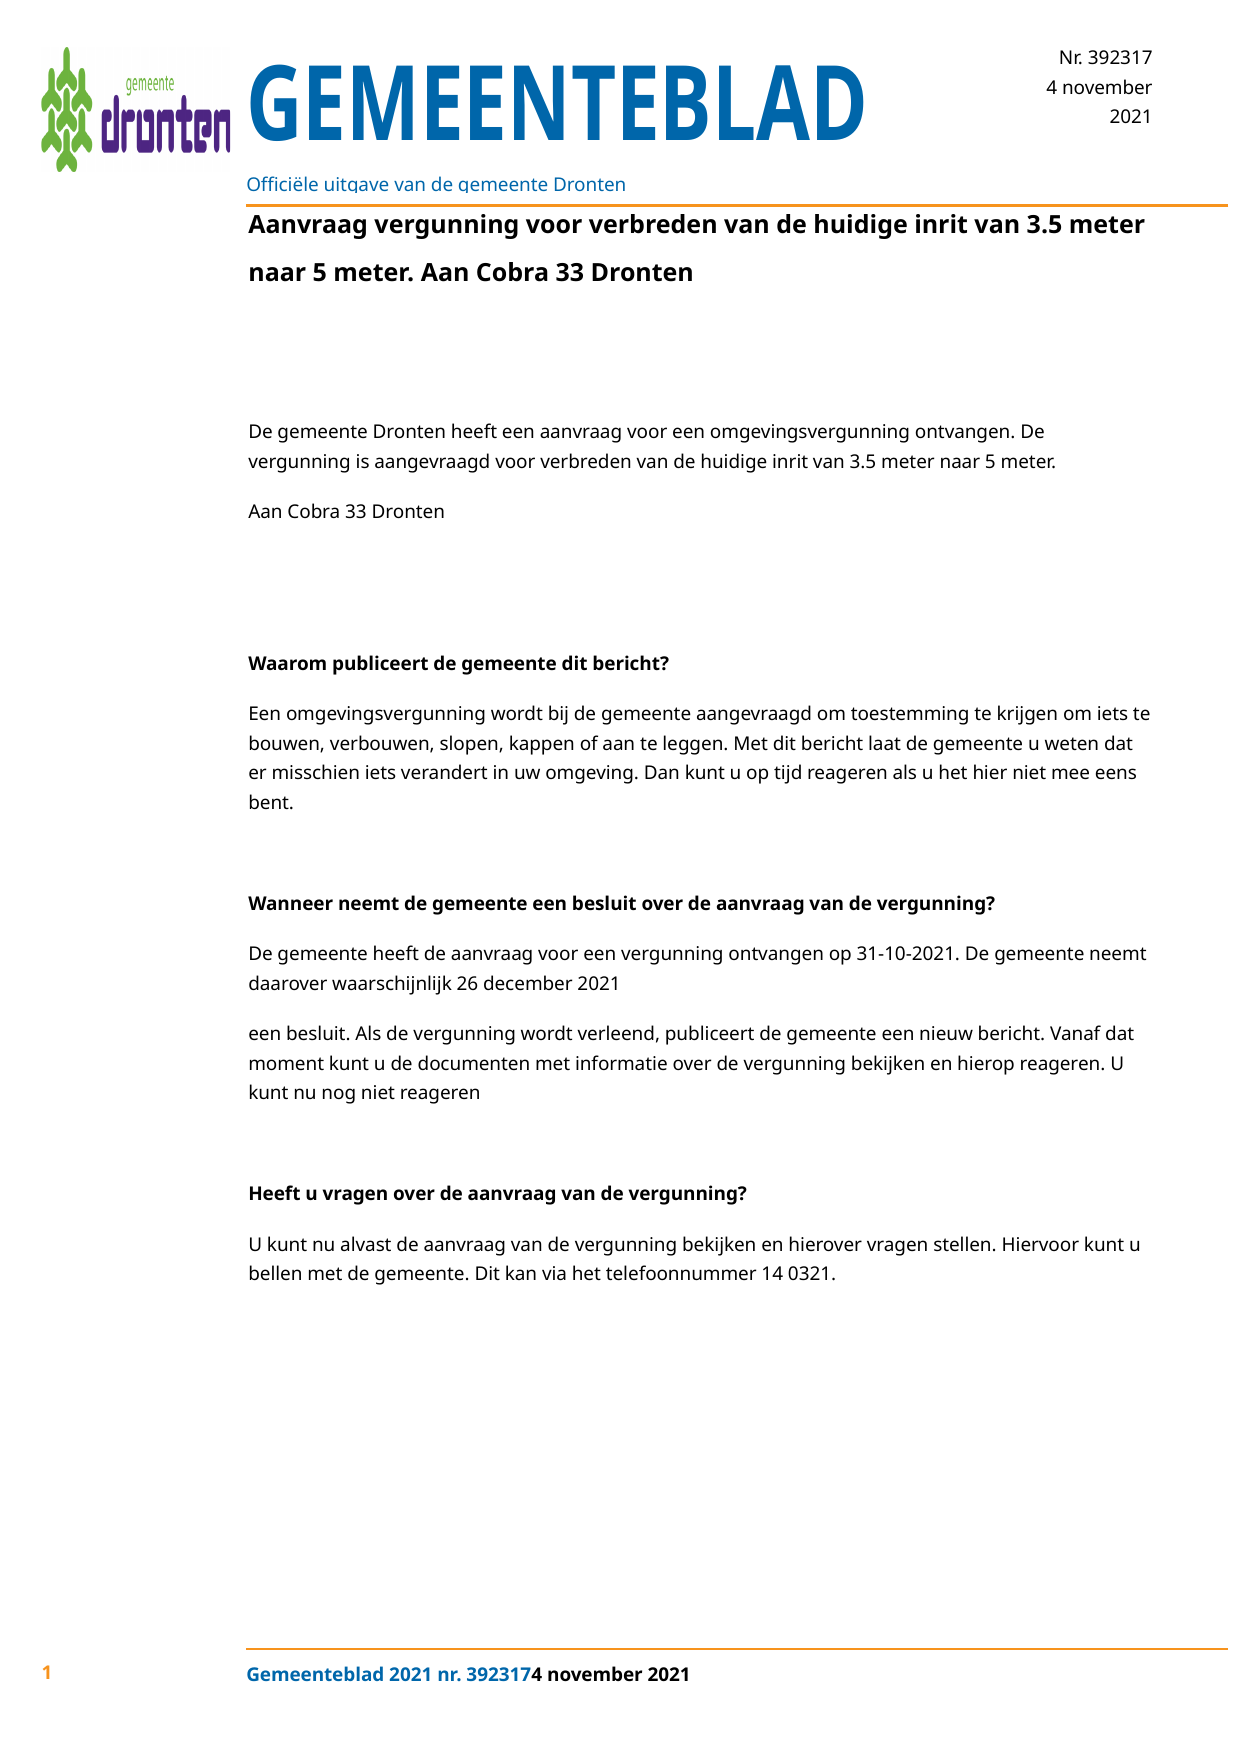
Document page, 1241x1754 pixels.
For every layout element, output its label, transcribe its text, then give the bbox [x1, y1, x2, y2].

text Heeft u vragen over de aanvraag van de vergunning? [248, 1180, 1152, 1206]
text Aan Cobra 33 Dronten [248, 499, 1152, 524]
picture [41, 47, 231, 172]
text Aanvraag vergunning voor verbreden van de huidige inrit van 3.5 meter naar 5 meter. Aan Cobra 33 Dronten [248, 207, 1152, 288]
text De gemeente heeft de aanvraag voor een vergunning ontvangen op 31-10-2021. De gemeente neemt daarover waarschijnlijk 26 december 2021 [248, 940, 1152, 996]
text Waarom publiceert de gemeente dit bericht? [248, 650, 1152, 676]
text Een omgevingsvergunning wordt bij de gemeente aangevraagd om toestemming te krijgen om iets te bouwen, verbouwen, slopen, kappen of aan te leggen. Met dit bericht laat de gemeente u weten dat er misschien iets verandert in uw omgeving. Dan kunt u op tijd reageren als u het hier niet mee eens bent. [248, 700, 1152, 815]
text een besluit. Als de vergunning wordt verleend, publiceert de gemeente een nieuw bericht. Vanaf dat moment kunt u de documenten met informatie over de vergunning bekijken en hierop reageren. U kunt nu nog niet reageren [248, 1020, 1152, 1105]
text Wanneer neemt de gemeente een besluit over de aanvraag van de vergunning? [248, 890, 1152, 916]
text De gemeente Dronten heeft een aanvraag voor een omgevingsvergunning ontvangen. De vergunning is aangevraagd voor verbreden van de huidige inrit van 3.5 meter naar 5 meter. [248, 419, 1152, 474]
text U kunt nu alvast de aanvraag van de vergunning bekijken en hierover vragen stellen. Hiervoor kunt u bellen met de gemeente. Dit kan via het telefoonnummer 14 0321. [248, 1231, 1152, 1286]
